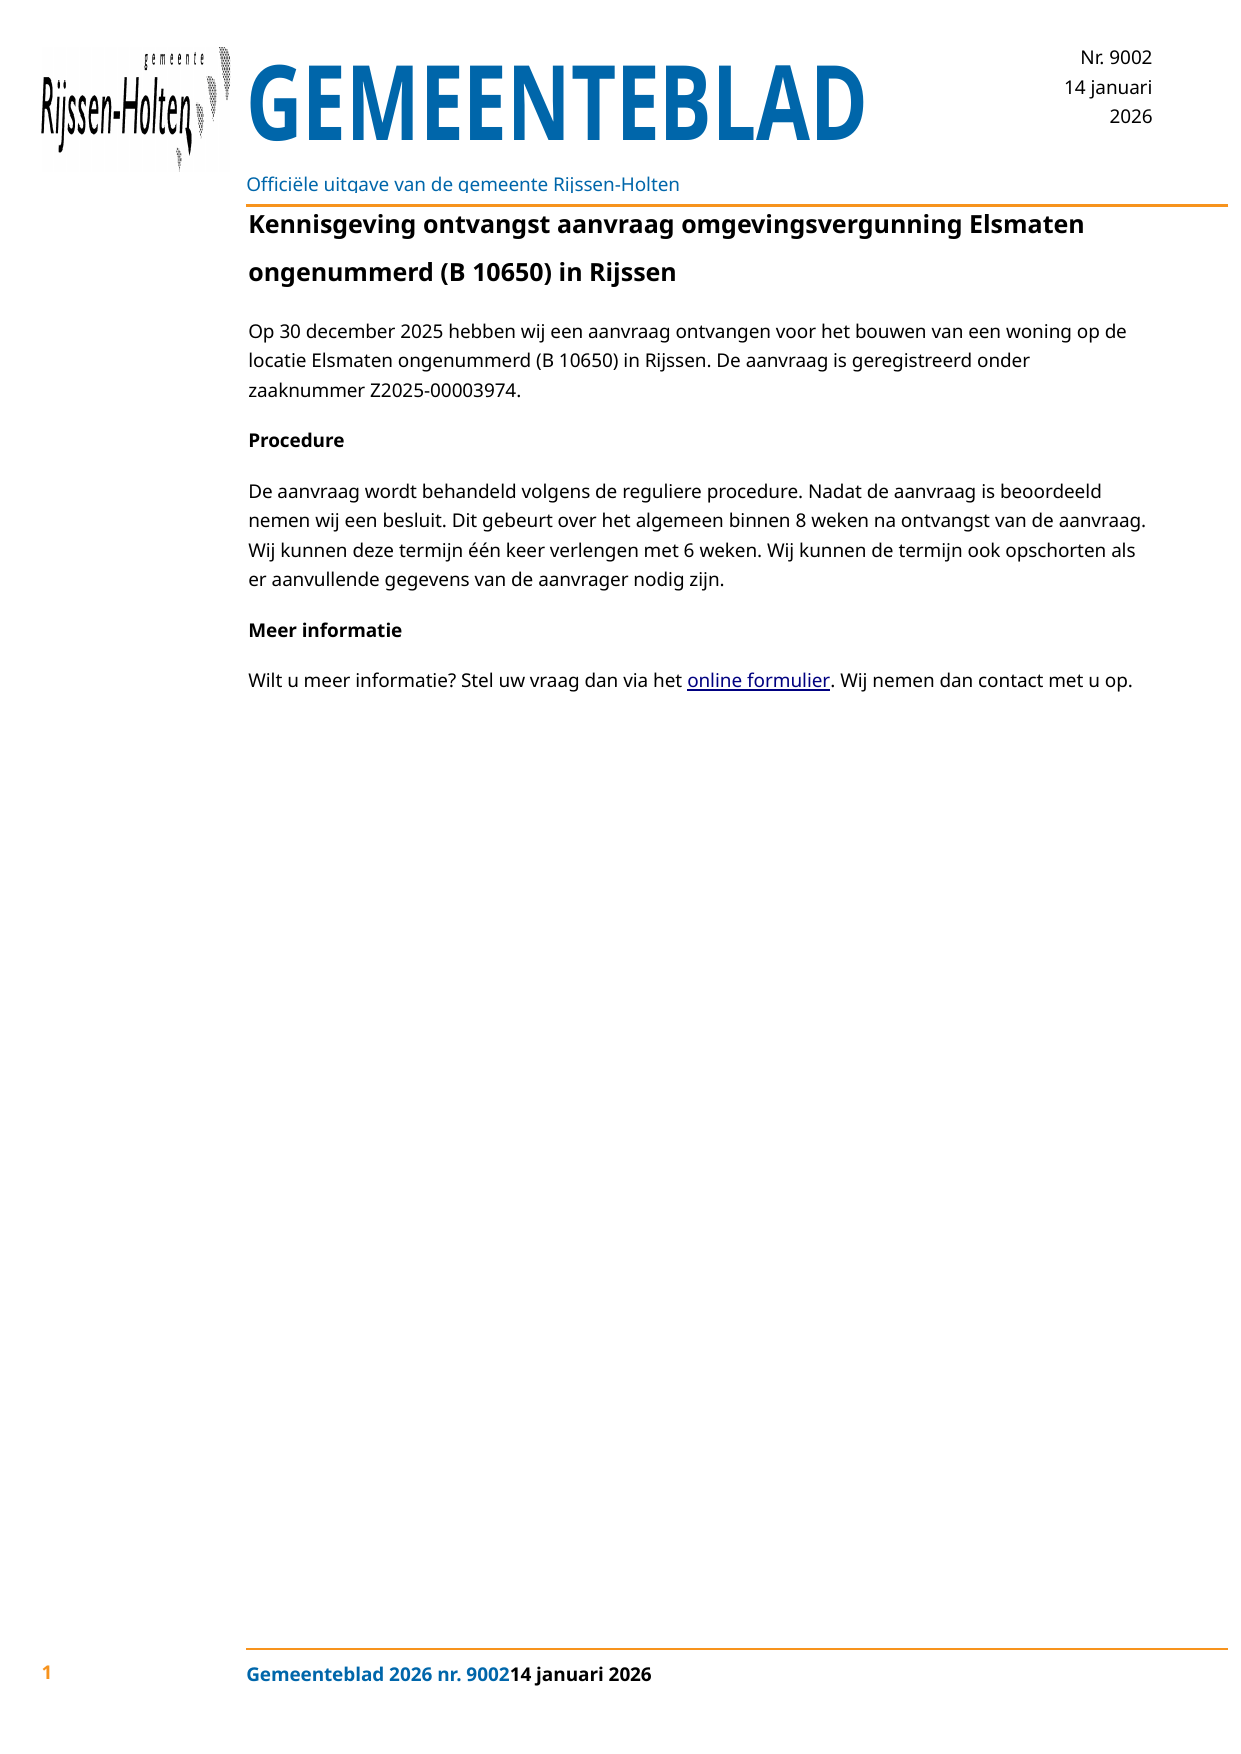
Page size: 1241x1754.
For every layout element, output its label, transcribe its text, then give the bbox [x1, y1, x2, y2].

text Meer informatie [248, 617, 1152, 643]
text Procedure [248, 427, 1152, 453]
text Op 30 december 2025 hebben wij een aanvraag ontvangen voor het bouwen van een woning op de locatie Elsmaten ongenummerd (B 10650) in Rijssen. De aanvraag is geregistreerd onder zaaknummer Z2025-00003974. [248, 318, 1152, 403]
text De aanvraag wordt behandeld volgens de reguliere procedure. Nadat de aanvraag is beoordeeld nemen wij een besluit. Dit gebeurt over het algemeen binnen 8 weken na ontvangst van de aanvraag. Wij kunnen deze termijn één keer verlengen met 6 weken. Wij kunnen de termijn ook opschorten als er aanvullende gegevens van de aanvrager nodig zijn. [248, 478, 1152, 592]
text Kennisgeving ontvangst aanvraag omgevingsvergunning Elsmaten ongenummerd (B 10650) in Rijssen [248, 207, 1152, 288]
picture [41, 47, 231, 172]
text Wilt u meer informatie? Stel uw vraag dan via het online formulier. Wij nemen dan contact met u op. [248, 667, 1152, 693]
